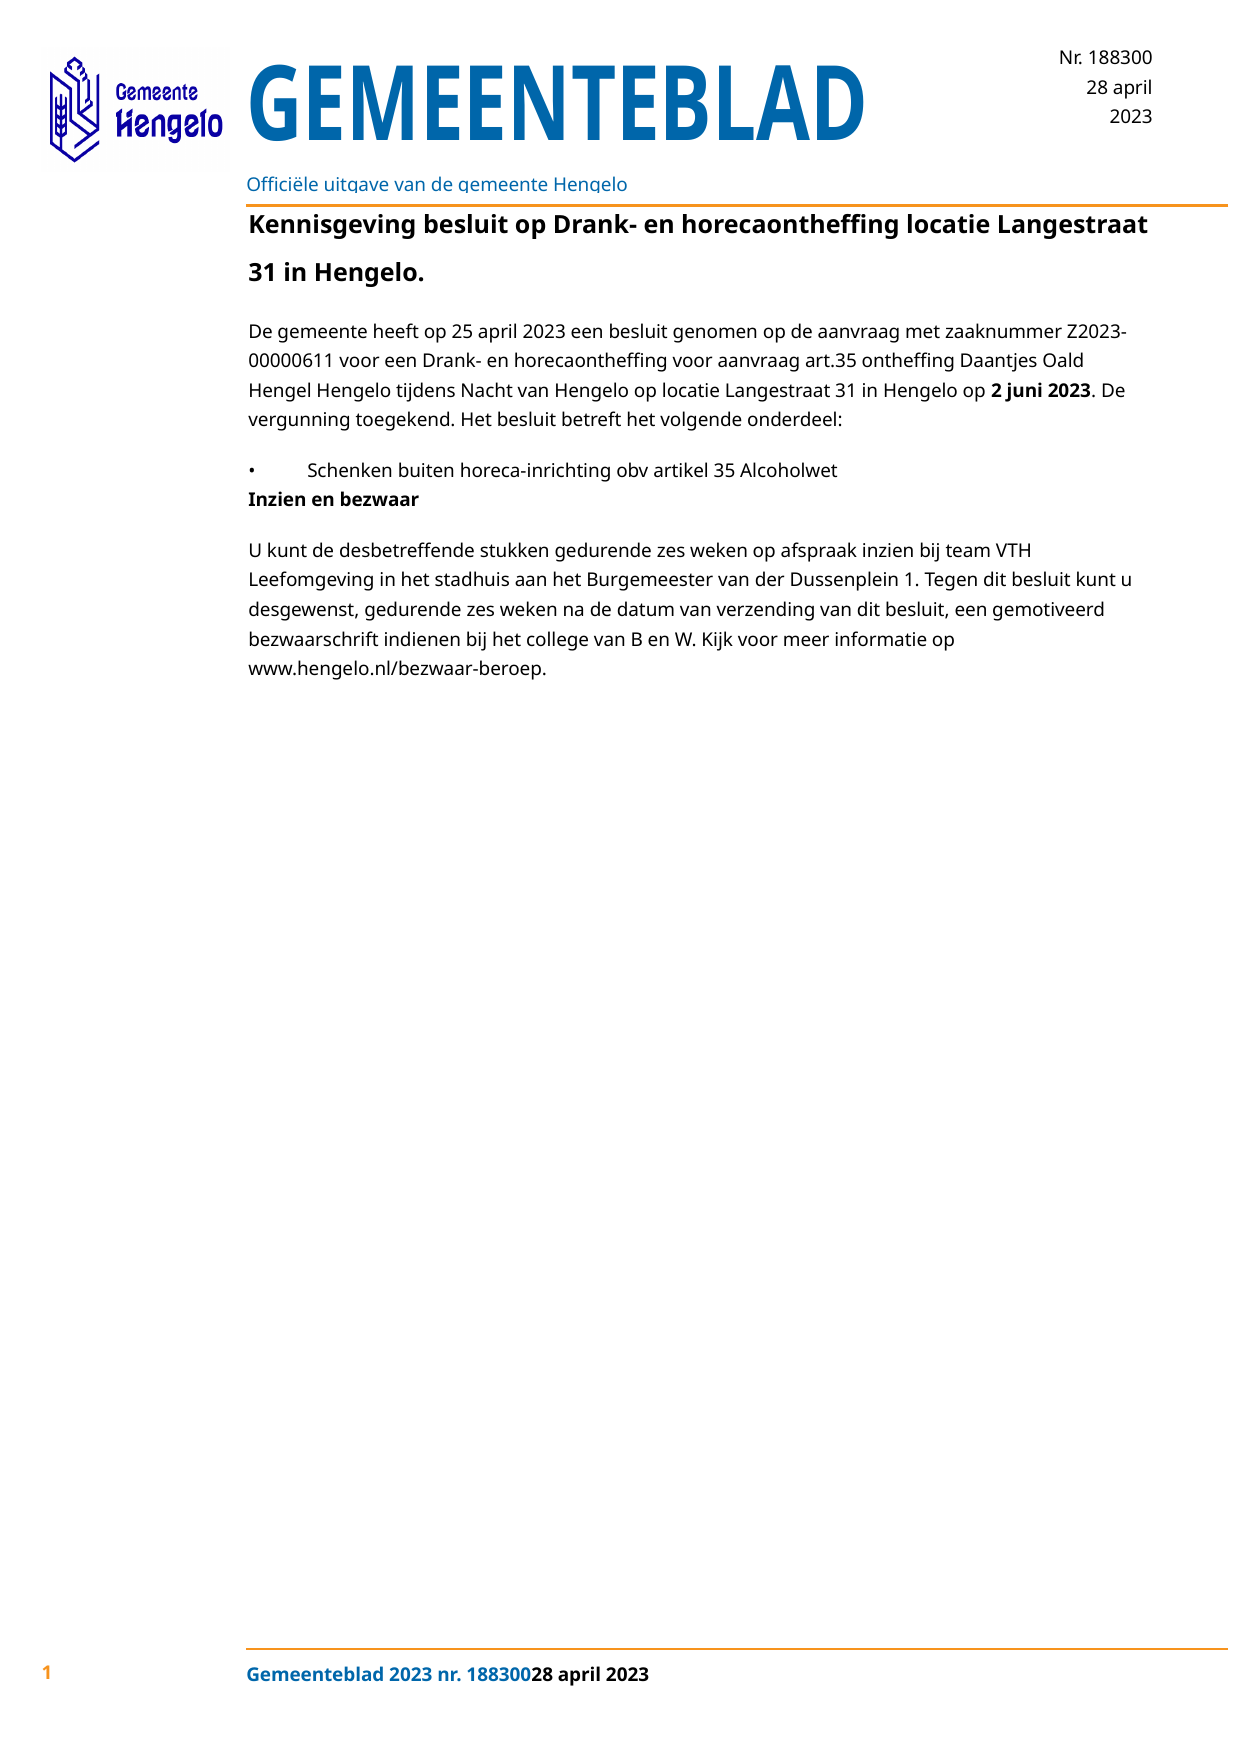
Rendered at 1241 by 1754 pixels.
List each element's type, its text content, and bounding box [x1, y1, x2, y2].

text De gemeente heeft op 25 april 2023 een besluit genomen op de aanvraag met zaaknummer Z2023-00000611 voor een Drank- en horecaontheffing voor aanvraag art.35 ontheffing Daantjes Oald Hengel Hengelo tijdens Nacht van Hengelo op locatie Langestraat 31 in Hengelo op 2 juni 2023. De vergunning toegekend. Het besluit betreft het volgende onderdeel: [248, 318, 1152, 432]
picture [41, 47, 231, 172]
text Inzien en bezwaar [248, 487, 1152, 512]
list Schenken buiten horeca-inrichting obv artikel 35 Alcoholwet [248, 457, 1152, 483]
text Kennisgeving besluit op Drank- en horecaontheffing locatie Langestraat 31 in Hengelo. [248, 207, 1152, 288]
text U kunt de desbetreffende stukken gedurende zes weken op afspraak inzien bij team VTH Leefomgeving in het stadhuis aan het Burgemeester van der Dussenplein 1. Tegen dit besluit kunt u desgewenst, gedurende zes weken na de datum van verzending van dit besluit, een gemotiveerd bezwaarschrift indienen bij het college van B en W. Kijk voor meer informatie op www.hengelo.nl/bezwaar-beroep. [248, 537, 1152, 681]
